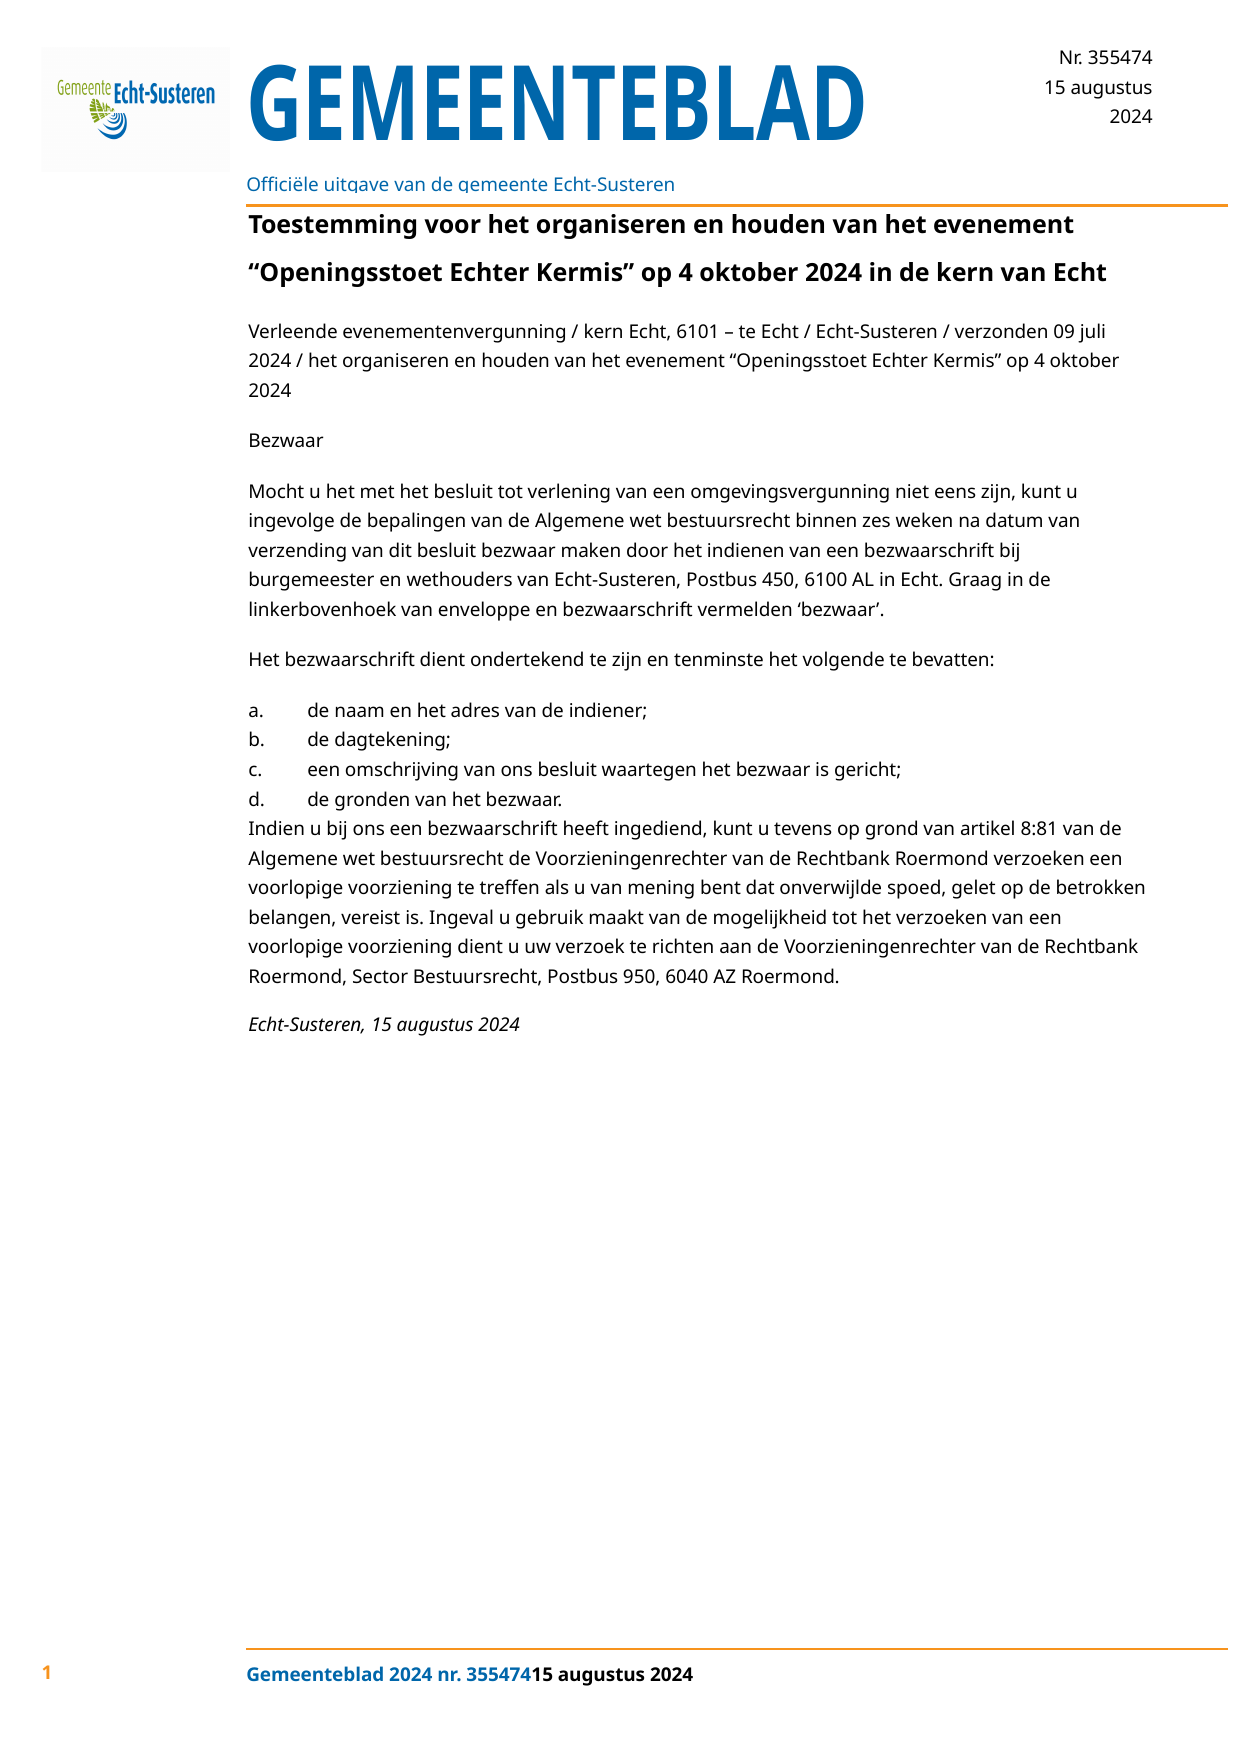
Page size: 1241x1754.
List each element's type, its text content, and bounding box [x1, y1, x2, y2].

text Het bezwaarschrift dient ondertekend te zijn en tenminste het volgende te bevatten: [248, 647, 1152, 672]
text Bezwaar [248, 427, 1152, 453]
list de dagtekening; [248, 727, 1152, 752]
text Verleende evenementenvergunning / kern Echt, 6101 – te Echt / Echt-Susteren / verzonden 09 juli 2024 / het organiseren en houden van het evenement “Openingsstoet Echter Kermis” op 4 oktober 2024 [248, 318, 1152, 403]
text Mocht u het met het besluit tot verlening van een omgevingsvergunning niet eens zijn, kunt u ingevolge de bepalingen van de Algemene wet bestuursrecht binnen zes weken na datum van verzending van dit besluit bezwaar maken door het indienen van een bezwaarschrift bij burgemeester en wethouders van Echt-Susteren, Postbus 450, 6100 AL in Echt. Graag in de linkerbovenhoek van enveloppe en bezwaarschrift vermelden ‘bezwaar’. [248, 478, 1152, 622]
list de naam en het adres van de indiener; [248, 697, 1152, 723]
text Indien u bij ons een bezwaarschrift heeft ingediend, kunt u tevens op grond van artikel 8:81 van de Algemene wet bestuursrecht de Voorzieningenrechter van de Rechtbank Roermond verzoeken een voorlopige voorziening te treffen als u van mening bent dat onverwijlde spoed, gelet op de betrokken belangen, vereist is. Ingeval u gebruik maakt van de mogelijkheid tot het verzoeken van een voorlopige voorziening dient u uw verzoek te richten aan de Voorzieningenrechter van de Rechtbank Roermond, Sector Bestuursrecht, Postbus 950, 6040 AZ Roermond. [248, 815, 1152, 989]
text Toestemming voor het organiseren en houden van het evenement “Openingsstoet Echter Kermis” op 4 oktober 2024 in de kern van Echt [248, 207, 1152, 288]
list de gronden van het bezwaar. [248, 786, 1152, 812]
picture [41, 47, 231, 172]
text Echt-Susteren, 15 augustus 2024 [248, 1011, 1152, 1037]
list een omschrijving van ons besluit waartegen het bezwaar is gericht; [248, 756, 1152, 782]
